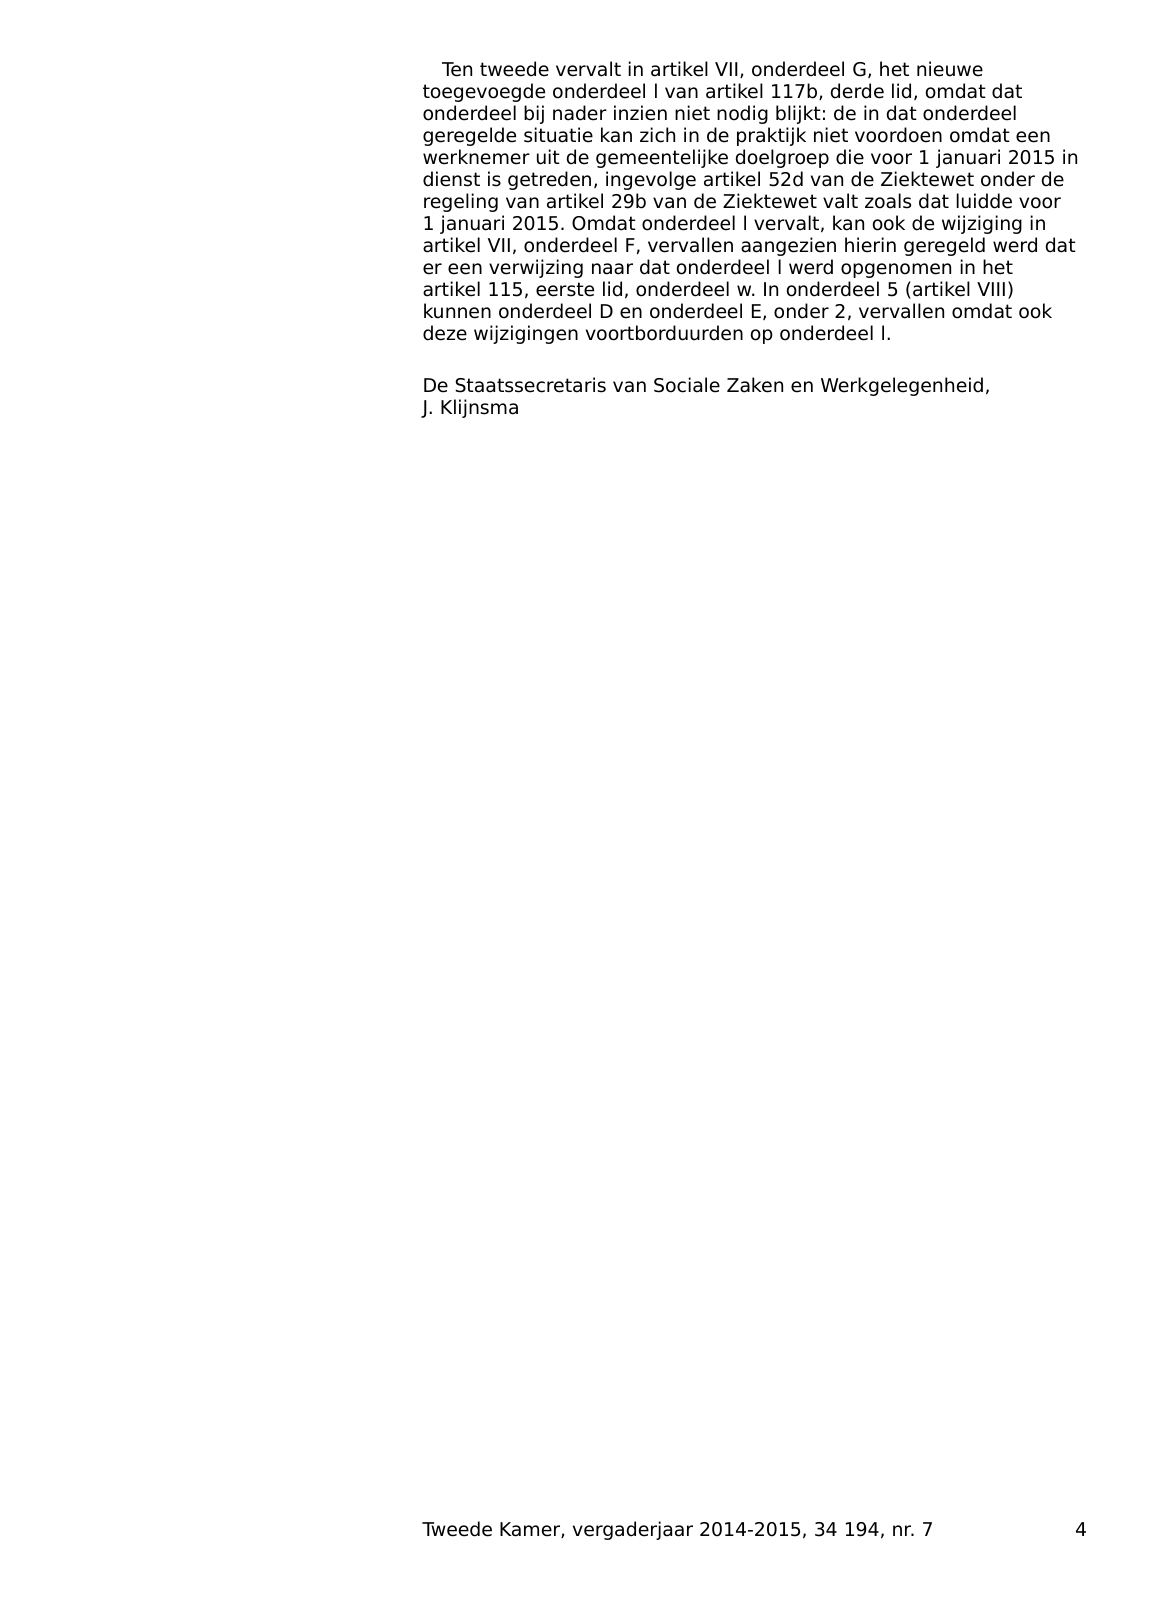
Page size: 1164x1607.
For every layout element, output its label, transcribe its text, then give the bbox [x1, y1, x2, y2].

text De Staatssecretaris van Sociale Zaken en Werkgelegenheid, J. Klijnsma [422, 375, 1087, 419]
text Ten tweede vervalt in artikel VII, onderdeel G, het nieuwe toegevoegde onderdeel l van artikel 117b, derde lid, omdat dat onderdeel bij nader inzien niet nodig blijkt: de in dat onderdeel geregelde situatie kan zich in de praktijk niet voordoen omdat een werknemer uit de gemeentelijke doelgroep die voor 1 januari 2015 in dienst is getreden, ingevolge artikel 52d van de Ziektewet onder de regeling van artikel 29b van de Ziektewet valt zoals dat luidde voor 1 januari 2015. Omdat onderdeel l vervalt, kan ook de wijziging in artikel VII, onderdeel F, vervallen aangezien hierin geregeld werd dat er een verwijzing naar dat onderdeel l werd opgenomen in het artikel 115, eerste lid, onderdeel w. In onderdeel 5 (artikel VIII) kunnen onderdeel D en onderdeel E, onder 2, vervallen omdat ook deze wijzigingen voortborduurden op onderdeel l. [422, 59, 1087, 345]
